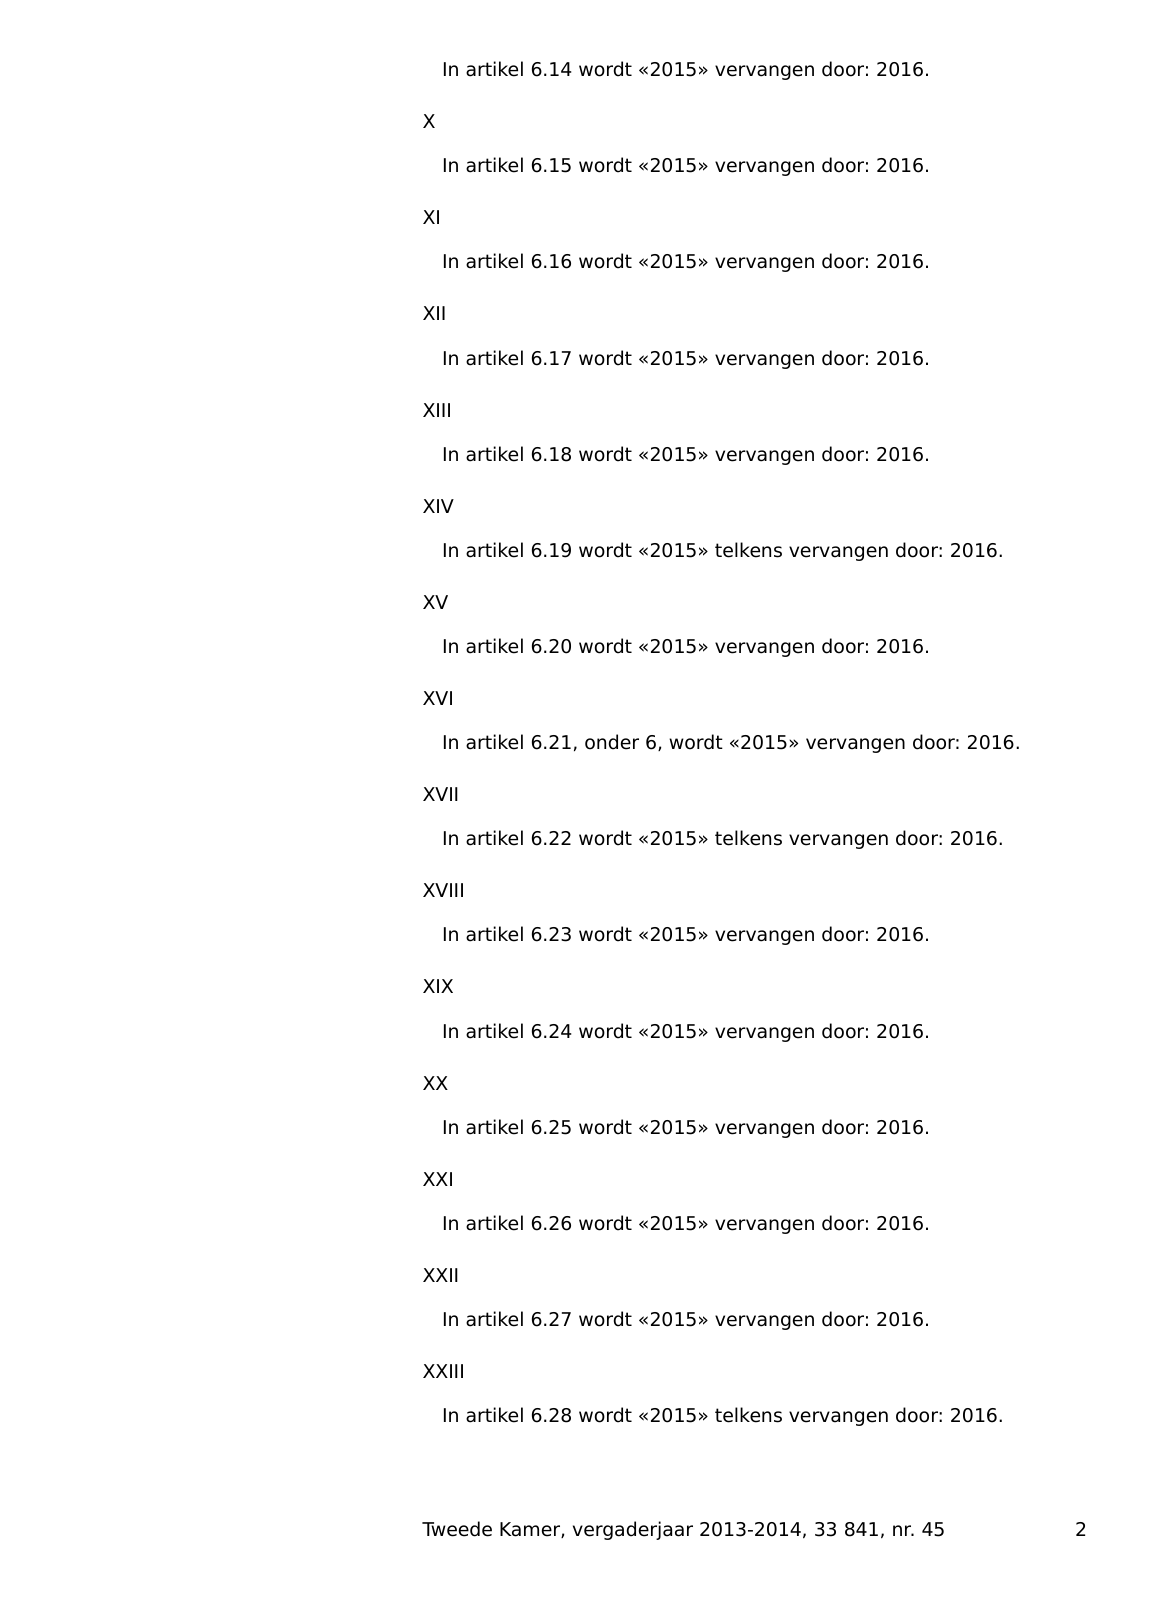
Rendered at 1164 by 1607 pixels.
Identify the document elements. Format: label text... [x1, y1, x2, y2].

text In artikel 6.15 wordt «2015» vervangen door: 2016. [422, 155, 1087, 177]
text In artikel 6.16 wordt «2015» vervangen door: 2016. [422, 251, 1087, 273]
text In artikel 6.21, onder 6, wordt «2015» vervangen door: 2016. [422, 732, 1087, 754]
text In artikel 6.19 wordt «2015» telkens vervangen door: 2016. [422, 540, 1087, 562]
subtitle XXII [422, 1265, 1087, 1287]
subtitle XIII [422, 399, 1087, 421]
subtitle XVIII [422, 880, 1087, 902]
text In artikel 6.20 wordt «2015» vervangen door: 2016. [422, 636, 1087, 658]
text In artikel 6.28 wordt «2015» telkens vervangen door: 2016. [422, 1405, 1087, 1427]
subtitle XV [422, 592, 1087, 614]
text In artikel 6.22 wordt «2015» telkens vervangen door: 2016. [422, 828, 1087, 850]
text In artikel 6.18 wordt «2015» vervangen door: 2016. [422, 444, 1087, 466]
text In artikel 6.14 wordt «2015» vervangen door: 2016. [422, 59, 1087, 81]
text In artikel 6.24 wordt «2015» vervangen door: 2016. [422, 1021, 1087, 1042]
subtitle XXIII [422, 1361, 1087, 1383]
text In artikel 6.26 wordt «2015» vervangen door: 2016. [422, 1213, 1087, 1235]
subtitle X [422, 111, 1087, 133]
subtitle XII [422, 303, 1087, 325]
subtitle XXI [422, 1169, 1087, 1191]
subtitle XI [422, 207, 1087, 229]
subtitle XVI [422, 688, 1087, 710]
text In artikel 6.17 wordt «2015» vervangen door: 2016. [422, 347, 1087, 369]
text In artikel 6.25 wordt «2015» vervangen door: 2016. [422, 1117, 1087, 1139]
text In artikel 6.23 wordt «2015» vervangen door: 2016. [422, 924, 1087, 946]
subtitle XX [422, 1072, 1087, 1094]
subtitle XIX [422, 976, 1087, 998]
text In artikel 6.27 wordt «2015» vervangen door: 2016. [422, 1309, 1087, 1331]
subtitle XIV [422, 496, 1087, 518]
subtitle XVII [422, 784, 1087, 806]
